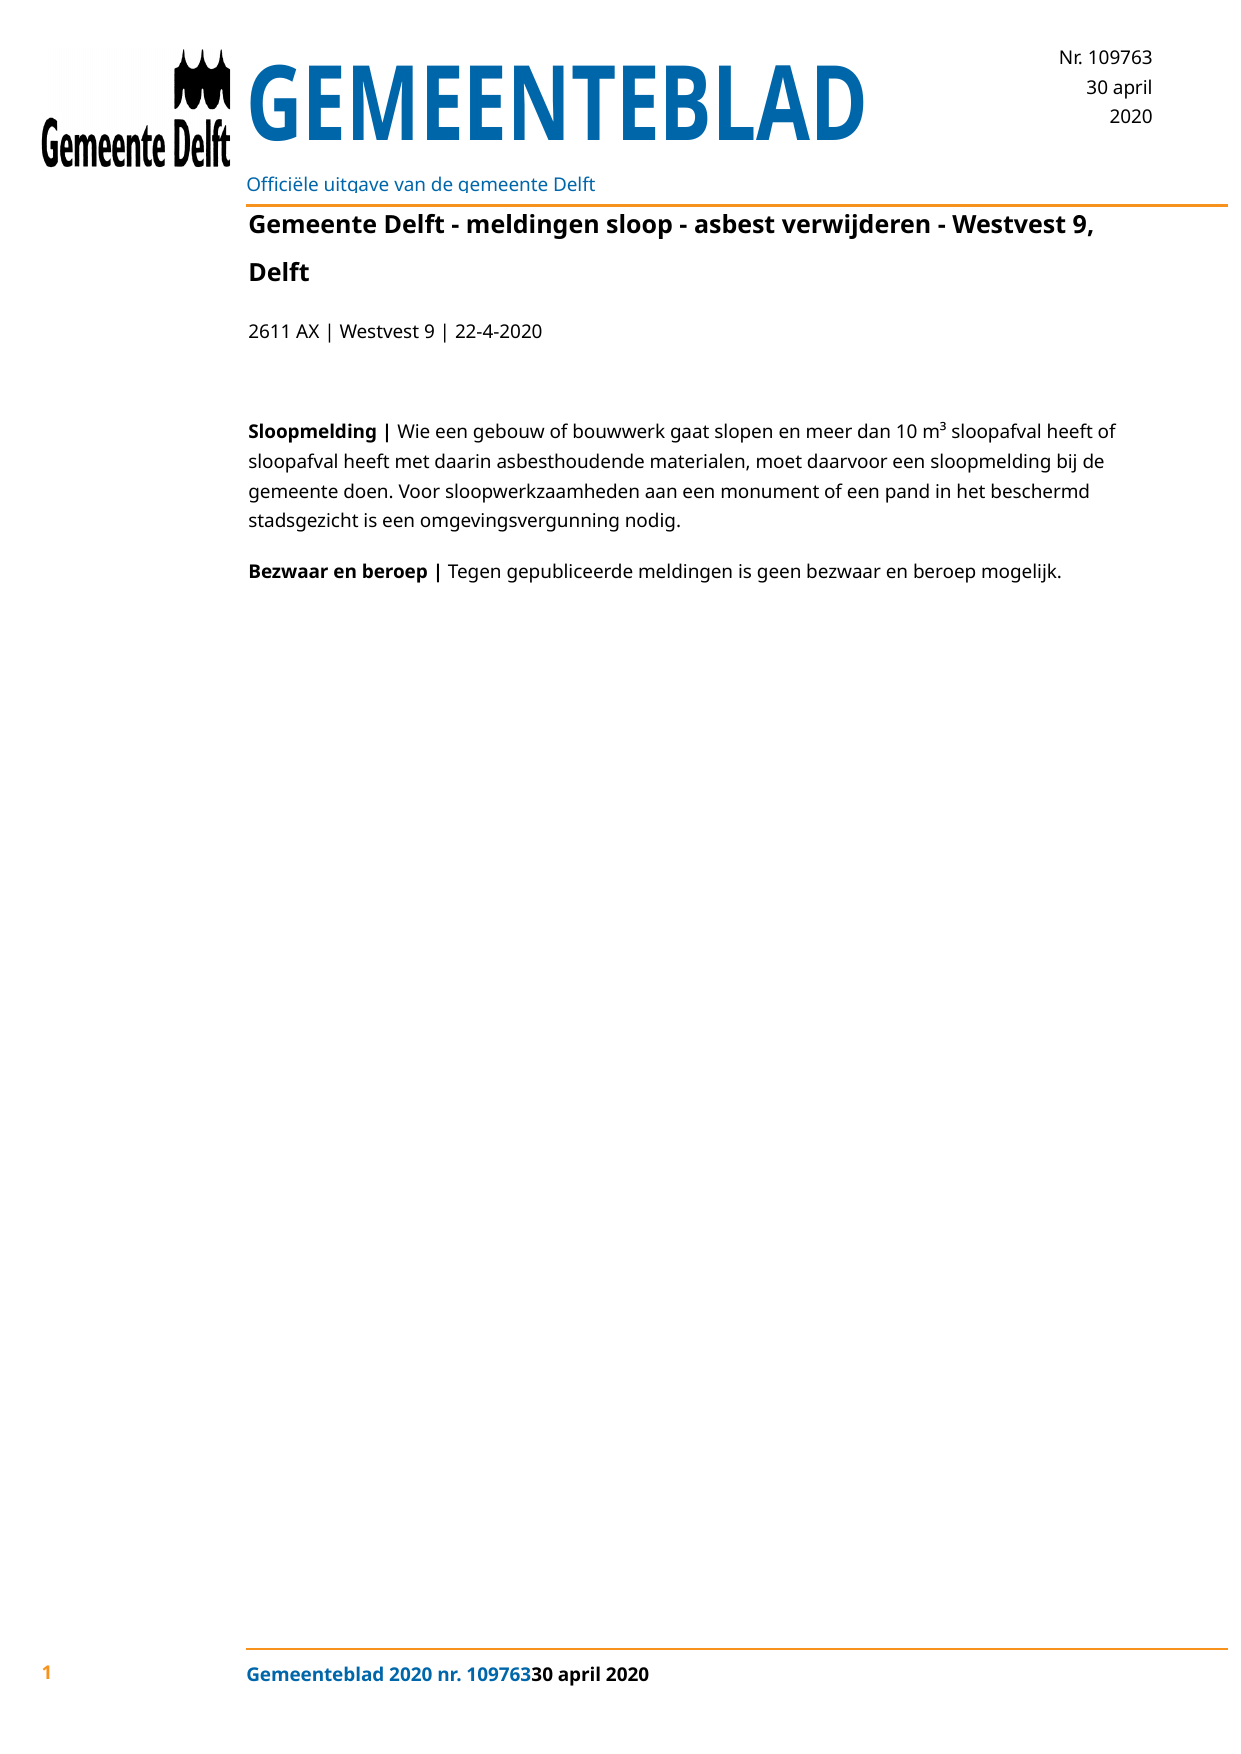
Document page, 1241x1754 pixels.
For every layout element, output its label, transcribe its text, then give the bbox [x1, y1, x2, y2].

text Bezwaar en beroep | Tegen gepubliceerde meldingen is geen bezwaar en beroep mogelijk. [248, 558, 1152, 584]
text Sloopmelding | Wie een gebouw of bouwwerk gaat slopen en meer dan 10 m³ sloopafval heeft of sloopafval heeft met daarin asbesthoudende materialen, moet daarvoor een sloopmelding bij de gemeente doen. Voor sloopwerkzaamheden aan een monument of een pand in het beschermd stadsgezicht is een omgevingsvergunning nodig. [248, 419, 1152, 533]
text 2611 AX | Westvest 9 | 22-4-2020 [248, 318, 1152, 344]
picture [41, 47, 231, 172]
text Gemeente Delft - meldingen sloop - asbest verwijderen - Westvest 9, Delft [248, 207, 1152, 288]
